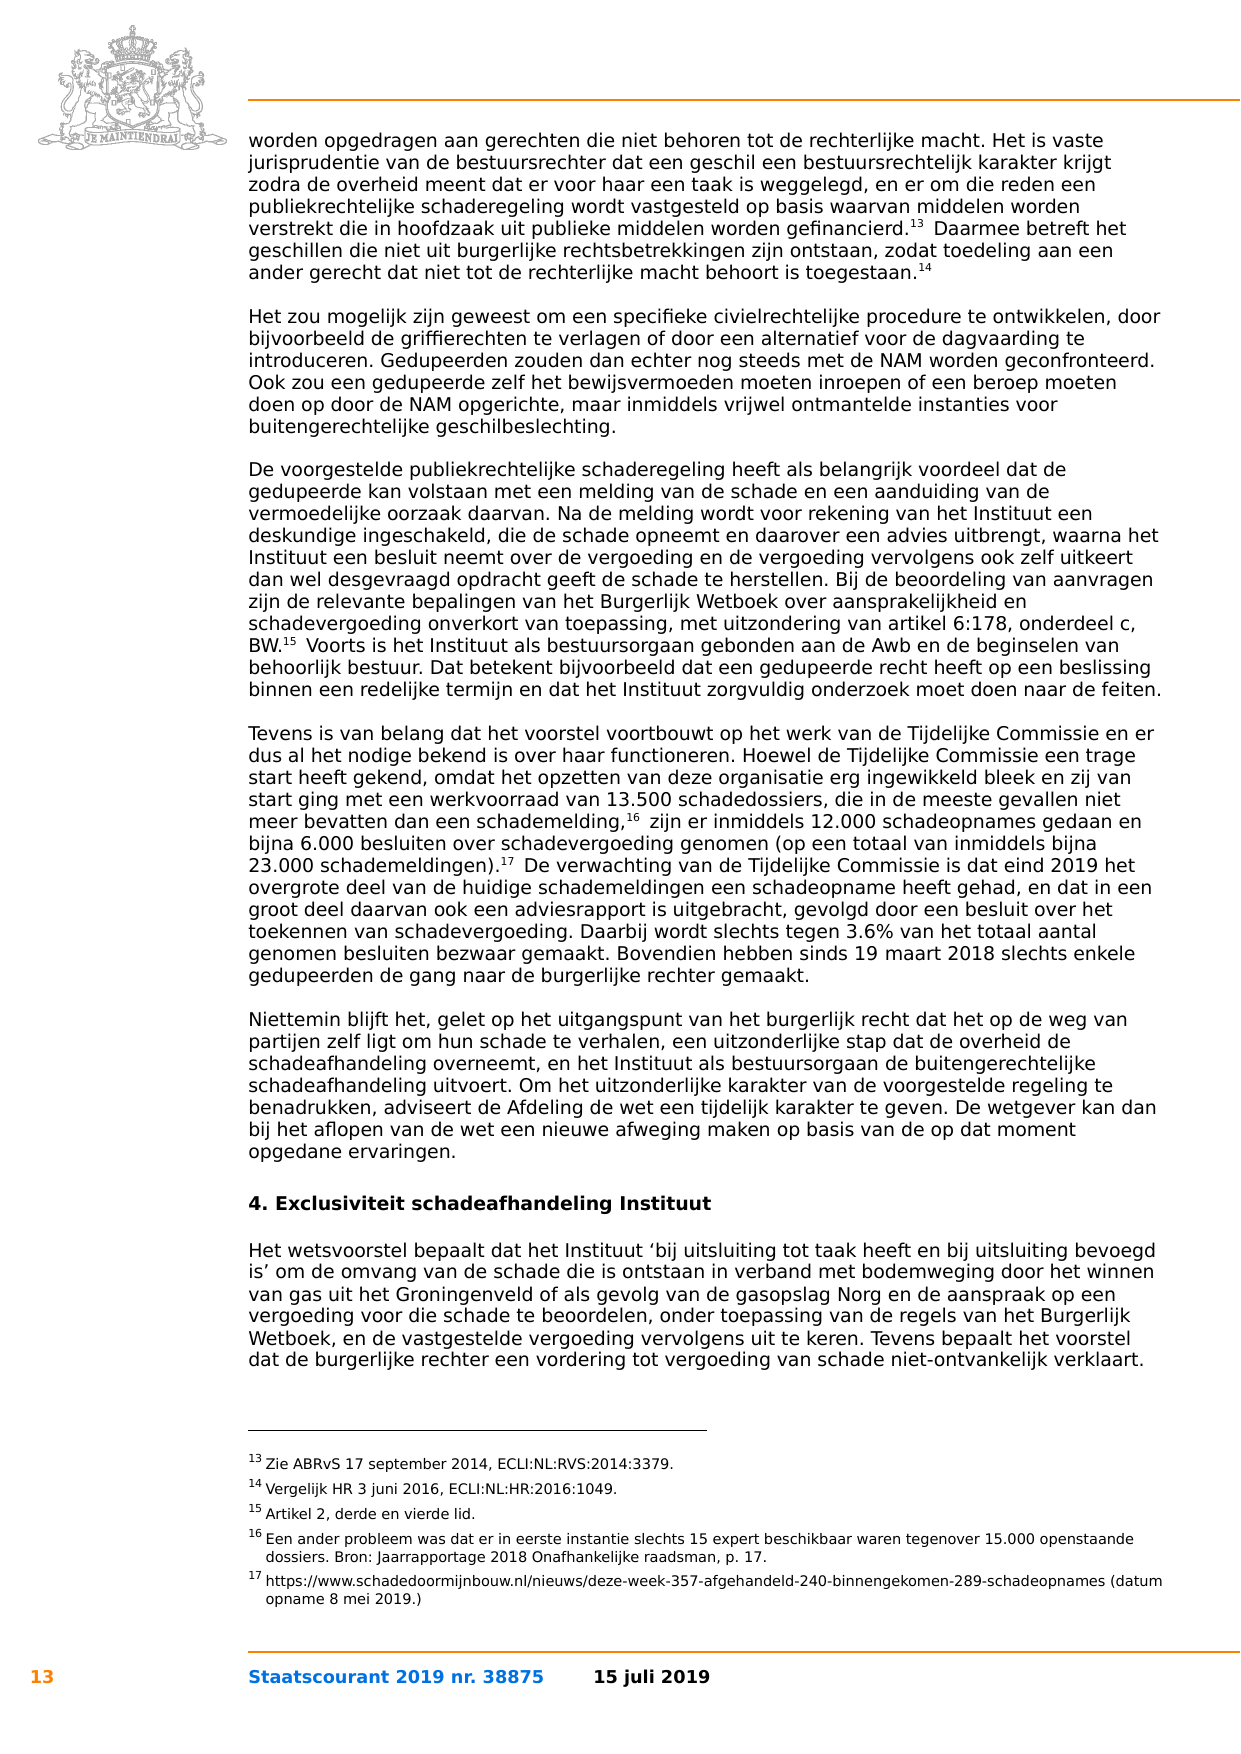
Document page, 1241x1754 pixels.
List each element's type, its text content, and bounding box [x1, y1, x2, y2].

picture [38, 25, 227, 150]
text De voorgestelde publiekrechtelijke schaderegeling heeft als belangrijk voordeel dat de gedupeerde kan volstaan met een melding van de schade en een aanduiding van de vermoedelijke oorzaak daarvan. Na de melding wordt voor rekening van het Instituut een deskundige ingeschakeld, die de schade opneemt en daarover een advies uitbrengt, waarna het Instituut een besluit neemt over de vergoeding en de vergoeding vervolgens ook zelf uitkeert dan wel desgevraagd opdracht geeft de schade te herstellen. Bij de beoordeling van aanvragen zijn de relevante bepalingen van het Burgerlijk Wetboek over aansprakelijkheid en schadevergoeding onverkort van toepassing, met uitzondering van artikel 6:178, onderdeel c, BW. Voorts is het Instituut als bestuursorgaan gebonden aan de Awb en de beginselen van behoorlijk bestuur. Dat betekent bijvoorbeeld dat een gedupeerde recht heeft op een beslissing binnen een redelijke termijn en dat het Instituut zorgvuldig onderzoek moet doen naar de feiten. [248, 459, 1163, 701]
text Vergelijk HR 3 juni 2016, ECLI:NL:HR:2016:1049. [248, 1477, 1163, 1499]
text Tevens is van belang dat het voorstel voortbouwt op het werk van de Tijdelijke Commissie en er dus al het nodige bekend is over haar functioneren. Hoewel de Tijdelijke Commissie een trage start heeft gekend, omdat het opzetten van deze organisatie erg ingewikkeld bleek en zij van start ging met een werkvoorraad van 13.500 schadedossiers, die in de meeste gevallen niet meer bevatten dan een schademelding, zijn er inmiddels 12.000 schadeopnames gedaan en bijna 6.000 besluiten over schadevergoeding genomen (op een totaal van inmiddels bijna 23.000 schademeldingen). De verwachting van de Tijdelijke Commissie is dat eind 2019 het overgrote deel van de huidige schademeldingen een schadeopname heeft gehad, en dat in een groot deel daarvan ook een adviesrapport is uitgebracht, gevolgd door een besluit over het toekennen van schadevergoeding. Daarbij wordt slechts tegen 3.6% van het totaal aantal genomen besluiten bezwaar gemaakt. Bovendien hebben sinds 19 maart 2018 slechts enkele gedupeerden de gang naar de burgerlijke rechter gemaakt. [248, 723, 1163, 987]
text https://www.schadedoormijnbouw.nl/nieuws/deze-week-357-afgehandeld-240-binnengekomen-289-schadeopnames (datum opname 8 mei 2019.) [248, 1569, 1163, 1608]
text Artikel 2, derde en vierde lid. [248, 1502, 1163, 1524]
text Niettemin blijft het, gelet op het uitgangspunt van het burgerlijk recht dat het op de weg van partijen zelf ligt om hun schade te verhalen, een uitzonderlijke stap dat de overheid de schadeafhandeling overneemt, en het Instituut als bestuursorgaan de buitengerechtelijke schadeafhandeling uitvoert. Om het uitzonderlijke karakter van de voorgestelde regeling te benadrukken, adviseert de Afdeling de wet een tijdelijk karakter te geven. De wetgever kan dan bij het aflopen van de wet een nieuwe afweging maken op basis van de op dat moment opgedane ervaringen. [248, 1009, 1163, 1162]
text Zie ABRvS 17 september 2014, ECLI:NL:RVS:2014:3379. [248, 1452, 1163, 1474]
text Het zou mogelijk zijn geweest om een specifieke civielrechtelijke procedure te ontwikkelen, door bijvoorbeeld de griffierechten te verlagen of door een alternatief voor de dagvaarding te introduceren. Gedupeerden zouden dan echter nog steeds met de NAM worden geconfronteerd. Ook zou een gedupeerde zelf het bewijsvermoeden moeten inroepen of een beroep moeten doen op door de NAM opgerichte, maar inmiddels vrijwel ontmantelde instanties voor buitengerechtelijke geschilbeslechting. [248, 306, 1163, 437]
subtitle 4. Exclusiviteit schadeafhandeling Instituut [248, 1192, 1163, 1214]
text Een ander probleem was dat er in eerste instantie slechts 15 expert beschikbaar waren tegenover 15.000 openstaande dossiers. Bron: Jaarrapportage 2018 Onafhankelijke raadsman, p. 17. [248, 1527, 1163, 1566]
text worden opgedragen aan gerechten die niet behoren tot de rechterlijke macht. Het is vaste jurisprudentie van de bestuursrechter dat een geschil een bestuursrechtelijk karakter krijgt zodra de overheid meent dat er voor haar een taak is weggelegd, en er om die reden een publiekrechtelijke schaderegeling wordt vastgesteld op basis waarvan middelen worden verstrekt die in hoofdzaak uit publieke middelen worden gefinancierd. Daarmee betreft het geschillen die niet uit burgerlijke rechtsbetrekkingen zijn ontstaan, zodat toedeling aan een ander gerecht dat niet tot de rechterlijke macht behoort is toegestaan. [248, 130, 1163, 284]
text Het wetsvoorstel bepaalt dat het Instituut ‘bij uitsluiting tot taak heeft en bij uitsluiting bevoegd is’ om de omvang van de schade die is ontstaan in verband met bodemweging door het winnen van gas uit het Groningenveld of als gevolg van de gasopslag Norg en de aanspraak op een vergoeding voor die schade te beoordelen, onder toepassing van de regels van het Burgerlijk Wetboek, en de vastgestelde vergoeding vervolgens uit te keren. Tevens bepaalt het voorstel dat de burgerlijke rechter een vordering tot vergoeding van schade niet-ontvankelijk verklaart. [248, 1239, 1163, 1371]
